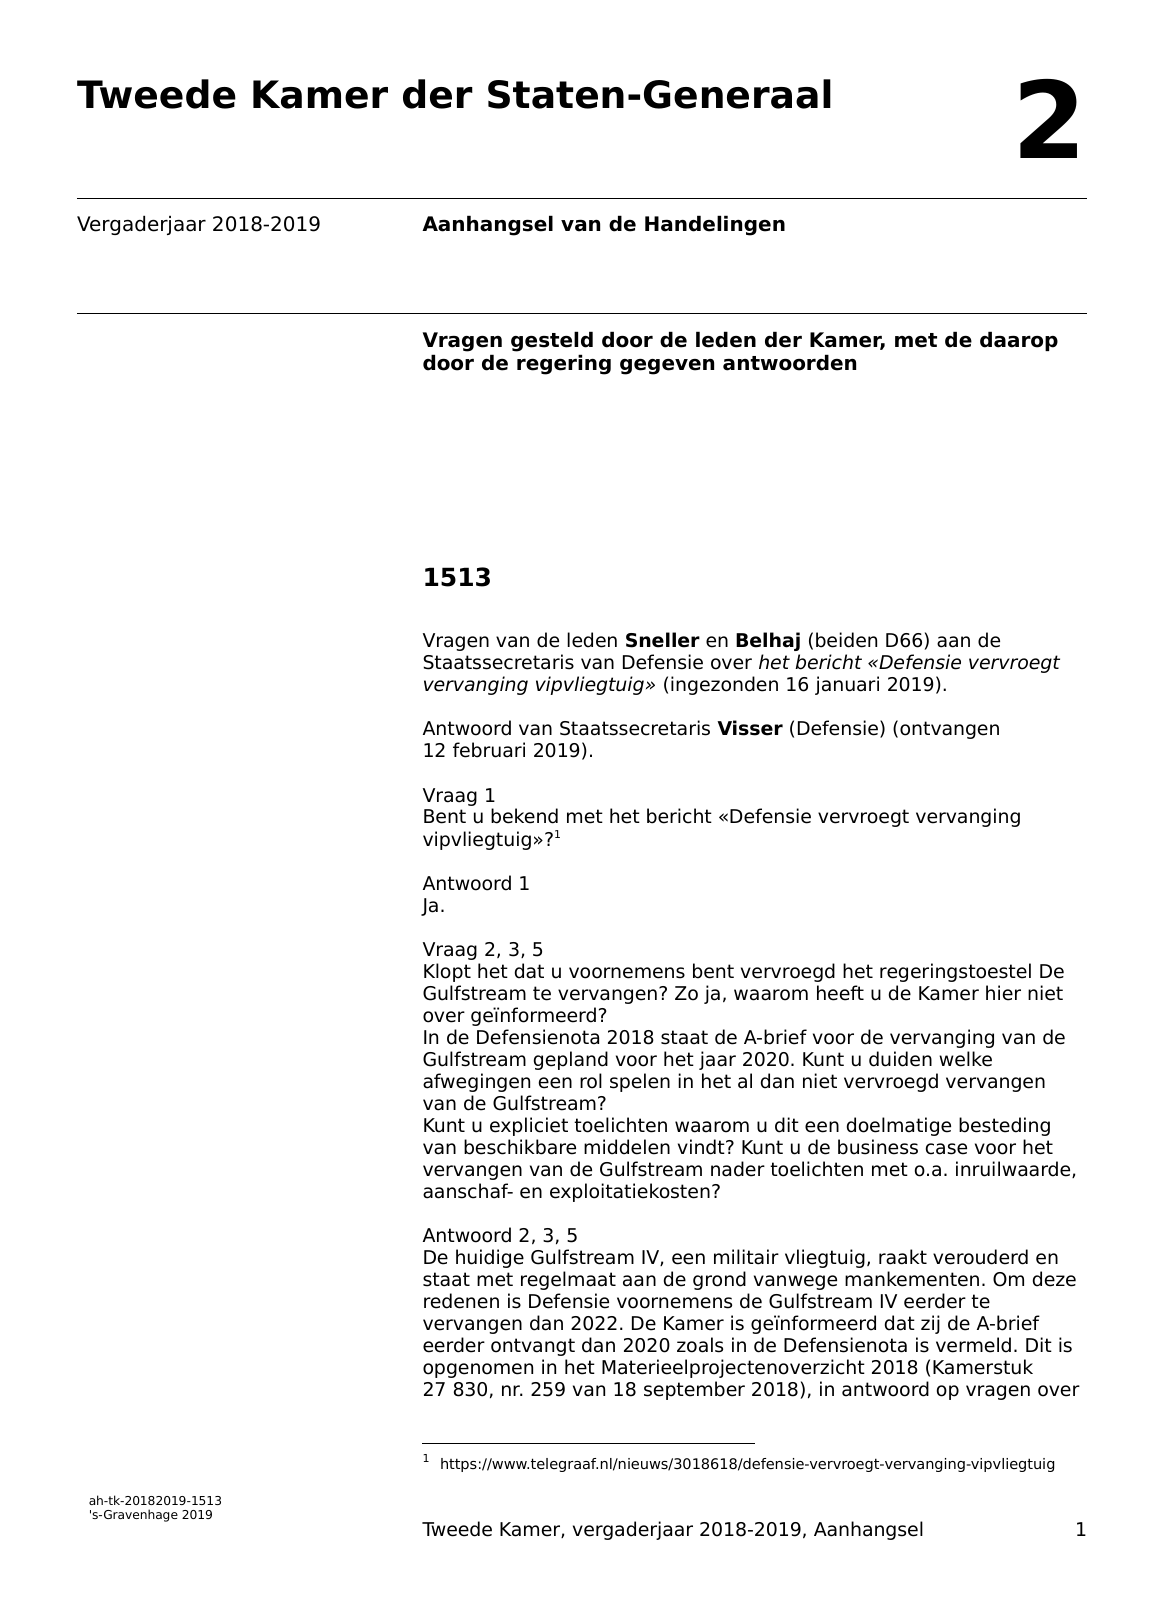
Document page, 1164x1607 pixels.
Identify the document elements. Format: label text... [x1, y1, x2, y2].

text De huidige Gulfstream IV, een militair vliegtuig, raakt verouderd en staat met regelmaat aan de grond vanwege mankementen. Om deze redenen is Defensie voornemens de Gulfstream IV eerder te vervangen dan 2022. De Kamer is geïnformeerd dat zij de A-brief eerder ontvangt dan 2020 zoals in de Defensienota is vermeld. Dit is opgenomen in het Materieelprojectenoverzicht 2018 (Kamerstuk 27 830, nr. 259 van 18 september 2018), in antwoord op vragen over [422, 1247, 1087, 1401]
text Antwoord van Staatssecretaris Visser (Defensie) (ontvangen 12 februari 2019). [422, 718, 1087, 762]
text Vraag 2, 3, 5 [422, 939, 1087, 961]
text 's-Gravenhage 2019 [88, 1508, 323, 1522]
text Antwoord 1 [422, 873, 1087, 894]
table_cell Vragen gesteld door de leden der Kamer, met de daarop door de regering gegeven antwoorden [422, 314, 1087, 375]
text 1513 [422, 563, 1087, 592]
table_header Tweede Kamer der Staten-Generaal [77, 59, 886, 198]
text Ja. [422, 894, 1087, 917]
text Antwoord 2, 3, 5 [422, 1225, 1087, 1247]
table_cell Vergaderjaar 2018-2019 [77, 199, 422, 313]
text Vraag 1 [422, 784, 1087, 806]
table_cell [77, 314, 422, 375]
text Kunt u expliciet toelichten waarom u dit een doelmatige besteding van beschikbare middelen vindt? Kunt u de business case voor het vervangen van de Gulfstream nader toelichten met o.a. inruilwaarde, aanschaf- en exploitatiekosten? [422, 1114, 1087, 1202]
text Klopt het dat u voornemens bent vervroegd het regeringstoestel De Gulfstream te vervangen? Zo ja, waarom heeft u de Kamer hier niet over geïnformeerd? [422, 961, 1087, 1027]
text Bent u bekend met het bericht «Defensie vervroegt vervanging vipvliegtuig»? [422, 806, 1087, 850]
text https://www.telegraaf.nl/nieuws/3018618/defensie-vervroegt-vervanging-vipvliegtuig [422, 1452, 1087, 1474]
text ah-tk-20182019-1513 [88, 1494, 323, 1508]
text In de Defensienota 2018 staat de A-brief voor de vervanging van de Gulfstream gepland voor het jaar 2020. Kunt u duiden welke afwegingen een rol spelen in het al dan niet vervroegd vervangen van de Gulfstream? [422, 1027, 1087, 1114]
text Vragen van de leden Sneller en Belhaj (beiden D66) aan de Staatssecretaris van Defensie over het bericht «Defensie vervroegt vervanging vipvliegtuig» (ingezonden 16 januari 2019). [422, 630, 1087, 696]
table_header 2 [886, 59, 1087, 198]
table_cell Aanhangsel van de Handelingen [422, 199, 1087, 313]
